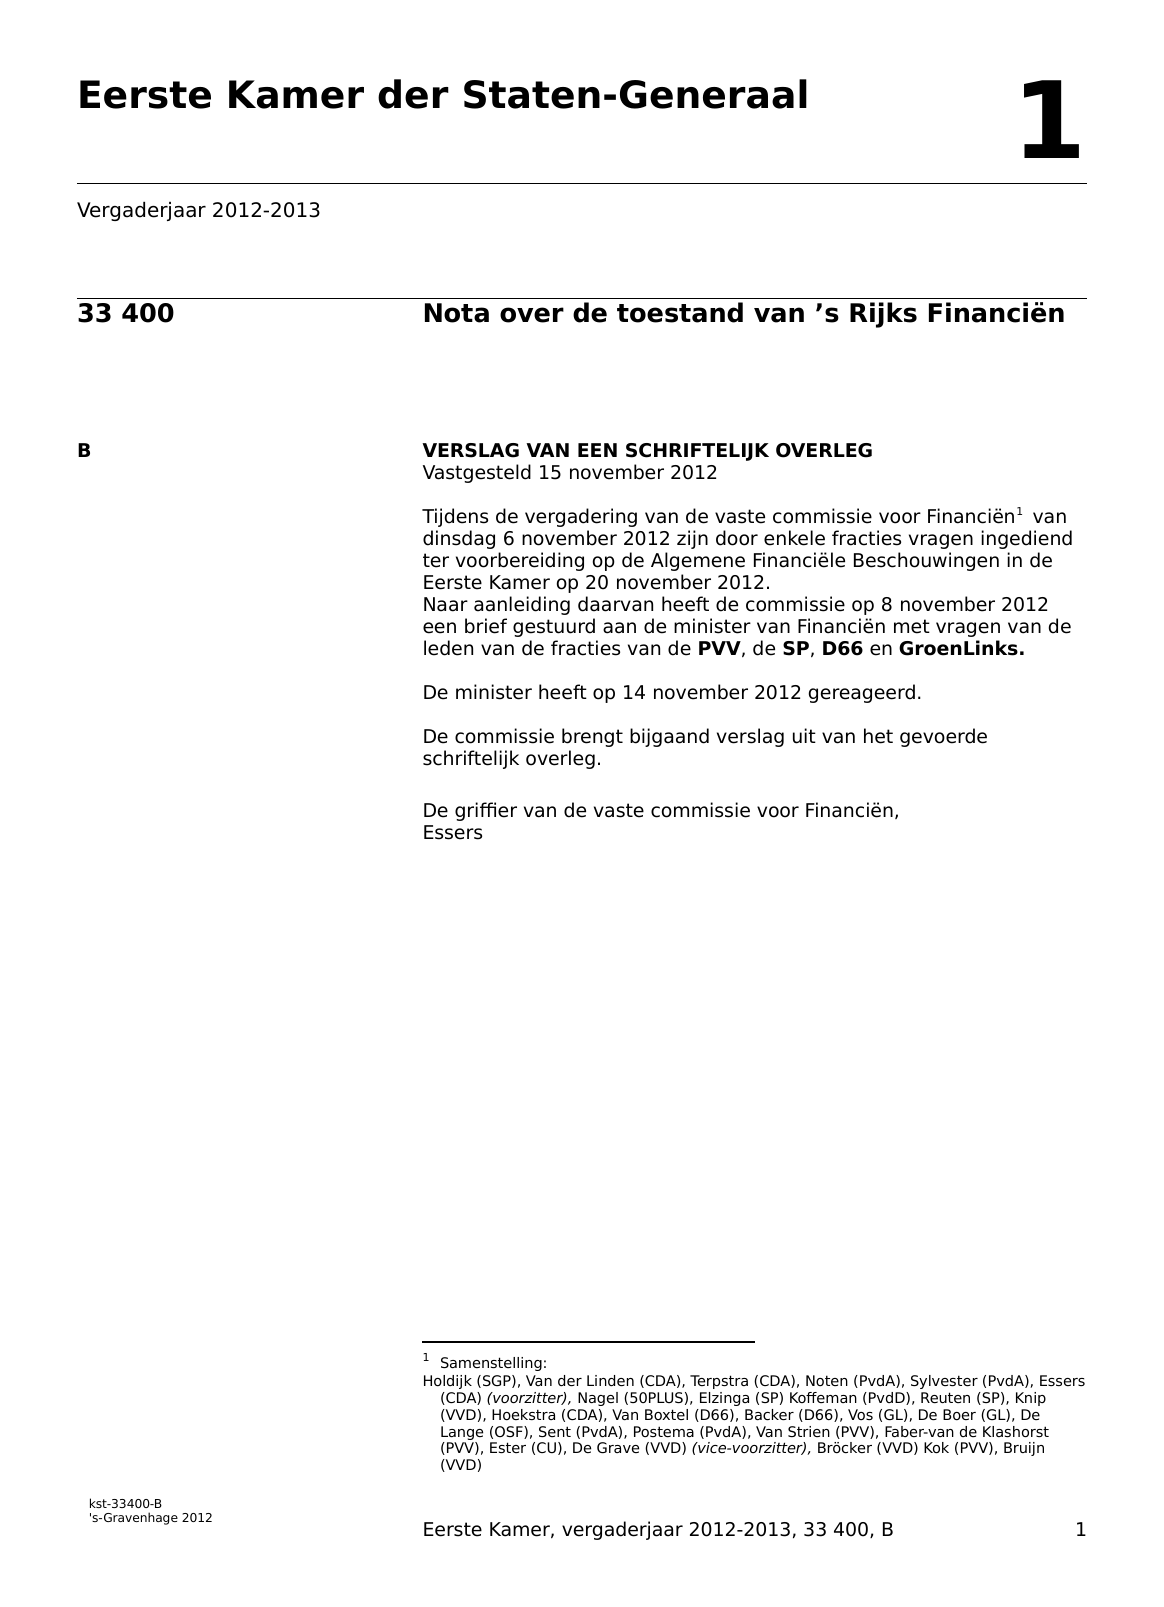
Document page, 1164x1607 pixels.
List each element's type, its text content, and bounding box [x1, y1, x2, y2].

table_header Eerste Kamer der Staten-Generaal [77, 59, 886, 183]
text Samenstelling: [422, 1351, 1087, 1373]
text Vastgesteld 15 november 2012 [422, 462, 1087, 484]
text Naar aanleiding daarvan heeft de commissie op 8 november 2012 een brief gestuurd aan de minister van Financiën met vragen van de leden van de fracties van de PVV, de SP, D66 en GroenLinks. [422, 594, 1087, 660]
table_cell Vergaderjaar 2012-2013 [77, 184, 1087, 298]
text Holdijk (SGP), Van der Linden (CDA), Terpstra (CDA), Noten (PvdA), Sylvester (PvdA), Essers (CDA) (voorzitter), Nagel (50PLUS), Elzinga (SP) Koffeman (PvdD), Reuten (SP), Knip (VVD), Hoekstra (CDA), Van Boxtel (D66), Backer (D66), Vos (GL), De Boer (GL), De Lange (OSF), Sent (PvdA), Postema (PvdA), Van Strien (PVV), Faber-van de Klashorst (PVV), Ester (CU), De Grave (VVD) (vice-voorzitter), Bröcker (VVD) Kok (PVV), Bruijn (VVD) [422, 1373, 1087, 1474]
table_header 1 [886, 59, 1087, 183]
text De griffier van de vaste commissie voor Financiën, Essers [422, 800, 1087, 844]
subtitle B VERSLAG VAN EEN SCHRIFTELIJK OVERLEG [77, 440, 1087, 462]
text kst-33400-B [88, 1497, 323, 1511]
text De minister heeft op 14 november 2012 gereageerd. [422, 682, 1087, 704]
text Tijdens de vergadering van de vaste commissie voor Financiën van dinsdag 6 november 2012 zijn door enkele fracties vragen ingediend ter voorbereiding op de Algemene Financiële Beschouwingen in de Eerste Kamer op 20 november 2012. [422, 506, 1087, 594]
text De commissie brengt bijgaand verslag uit van het gevoerde schriftelijk overleg. [422, 726, 1087, 770]
text 's-Gravenhage 2012 [88, 1511, 323, 1525]
subtitle 33 400 Nota over de toestand van ’s Rijks Financiën [77, 299, 1087, 329]
